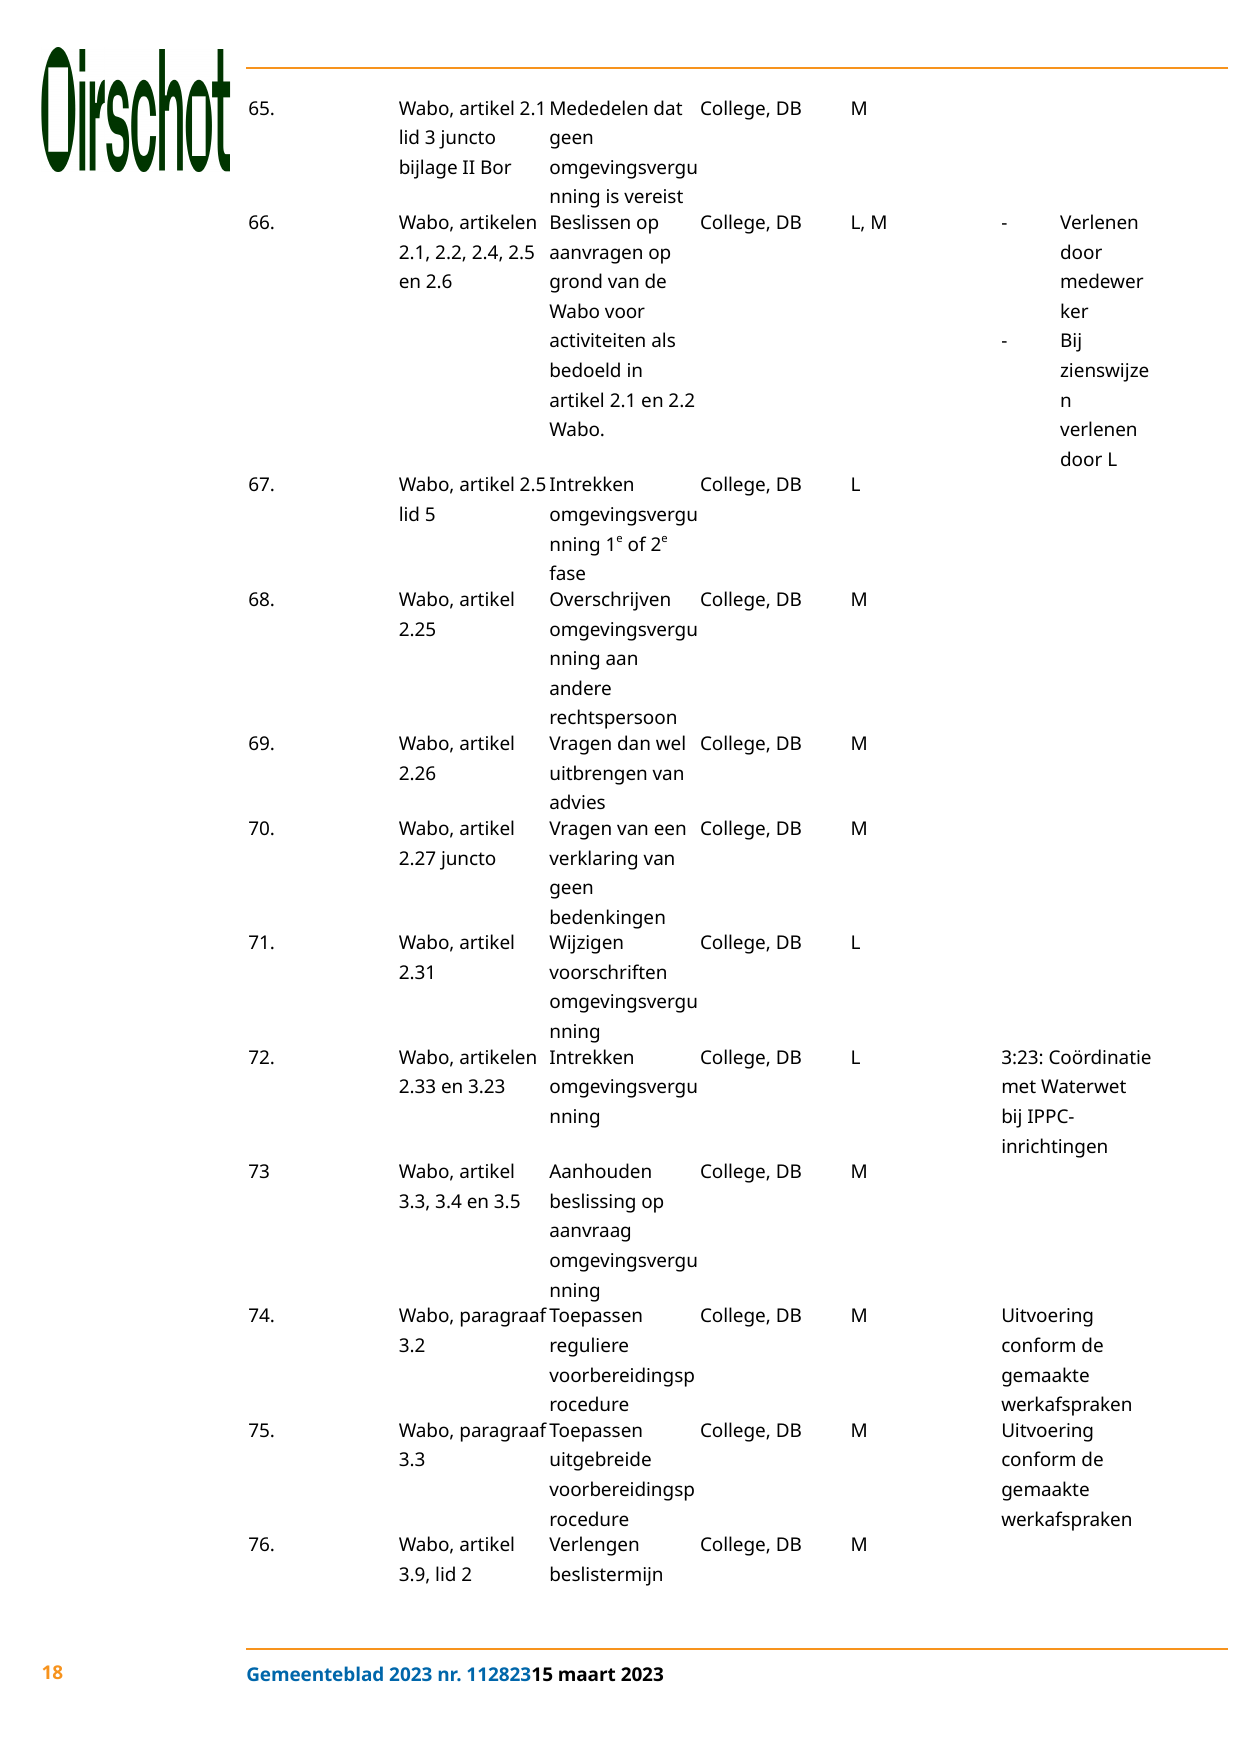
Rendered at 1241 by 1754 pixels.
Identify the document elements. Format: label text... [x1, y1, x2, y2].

table_cell Wabo, artikel 2.27 juncto [399, 815, 549, 929]
table_cell College, DB [700, 1044, 850, 1158]
table_cell Wabo, artikel 3.3, 3.4 en 3.5 [399, 1159, 549, 1303]
table_cell 69. [248, 730, 398, 815]
table_cell Vragen van een verklaring van geen bedenkingen [549, 815, 700, 929]
picture [41, 47, 231, 172]
table_cell Vragen dan wel uitbrengen van advies [549, 730, 700, 815]
table_cell College, DB [700, 209, 850, 472]
table_cell Wabo, artikel 2.1 lid 3 juncto bijlage II Bor [399, 95, 549, 209]
table_cell M [850, 1159, 1001, 1303]
table_cell Verlengen beslistermijn [549, 1532, 700, 1587]
table_cell Wijzigen voorschriften omgevingsvergunning [549, 930, 700, 1044]
table_cell [1001, 815, 1152, 929]
table_cell M [850, 1303, 1001, 1417]
table_cell Overschrijven omgevingsvergunning aan andere rechtspersoon [549, 586, 700, 730]
table_cell 75. [248, 1417, 398, 1532]
table_cell [1001, 1159, 1152, 1303]
table_cell College, DB [700, 1532, 850, 1587]
table_cell M [850, 1532, 1001, 1587]
table_cell Verlenen door medewerker Bij zienswijzen verlenen door L [1001, 209, 1152, 472]
table_cell M [850, 815, 1001, 929]
table_cell L [850, 930, 1001, 1044]
table_cell M [850, 1417, 1001, 1532]
table_cell Wabo, artikelen 2.1, 2.2, 2.4, 2.5 en 2.6 [399, 209, 549, 472]
table_cell College, DB [700, 730, 850, 815]
table_cell 66. [248, 209, 398, 472]
table_cell Intrekken omgevingsvergunning [549, 1044, 700, 1158]
table_cell Wabo, artikel 2.25 [399, 586, 549, 730]
table_cell Beslissen op aanvragen op grond van de Wabo voor activiteiten als bedoeld in artikel 2.1 en 2.2 Wabo. [549, 209, 700, 472]
table_cell [1001, 930, 1152, 1044]
table_cell 76. [248, 1532, 398, 1587]
table_cell Aanhouden beslissing op aanvraag omgevingsvergunning [549, 1159, 700, 1303]
table_cell Wabo, artikel 3.9, lid 2 [399, 1532, 549, 1587]
table_cell Mededelen dat geen omgevingsvergunning is vereist [549, 95, 700, 209]
table_cell Wabo, artikel 2.31 [399, 930, 549, 1044]
table_cell College, DB [700, 1417, 850, 1532]
table_cell M [850, 586, 1001, 730]
table_cell Toepassen uitgebreide voorbereidingsprocedure [549, 1417, 700, 1532]
table_cell College, DB [700, 472, 850, 586]
table_cell College, DB [700, 586, 850, 730]
table_cell College, DB [700, 930, 850, 1044]
table_cell Wabo, artikel 2.5 lid 5 [399, 472, 549, 586]
table_cell L, M [850, 209, 1001, 472]
table_cell [1001, 586, 1152, 730]
table_cell Uitvoering conform de gemaakte werkafspraken [1001, 1417, 1152, 1532]
table_cell 71. [248, 930, 398, 1044]
table_cell 67. [248, 472, 398, 586]
table_cell College, DB [700, 815, 850, 929]
table_cell Wabo, paragraaf 3.2 [399, 1303, 549, 1417]
table_cell College, DB [700, 1303, 850, 1417]
table_cell [1001, 730, 1152, 815]
table_cell College, DB [700, 1159, 850, 1303]
table_cell 72. [248, 1044, 398, 1158]
table_cell Toepassen reguliere voorbereidingsprocedure [549, 1303, 700, 1417]
table_cell Wabo, artikel 2.26 [399, 730, 549, 815]
table_cell College, DB [700, 95, 850, 209]
table_cell [1001, 1532, 1152, 1587]
table_cell 3:23: Coördinatie met Waterwet bij IPPC-inrichtingen [1001, 1044, 1152, 1158]
table_cell [1001, 95, 1152, 209]
table_cell 68. [248, 586, 398, 730]
table_cell [1001, 472, 1152, 586]
table_cell M [850, 730, 1001, 815]
table_cell 74. [248, 1303, 398, 1417]
table_cell L [850, 472, 1001, 586]
table_cell 73 [248, 1159, 398, 1303]
table_cell 65. [248, 95, 398, 209]
table_cell Intrekken omgevingsvergunning 1e of 2e fase [549, 472, 700, 586]
table_cell L [850, 1044, 1001, 1158]
table_cell 70. [248, 815, 398, 929]
table_cell Wabo, paragraaf 3.3 [399, 1417, 549, 1532]
table_cell Uitvoering conform de gemaakte werkafspraken [1001, 1303, 1152, 1417]
table_cell M [850, 95, 1001, 209]
table_cell Wabo, artikelen 2.33 en 3.23 [399, 1044, 549, 1158]
